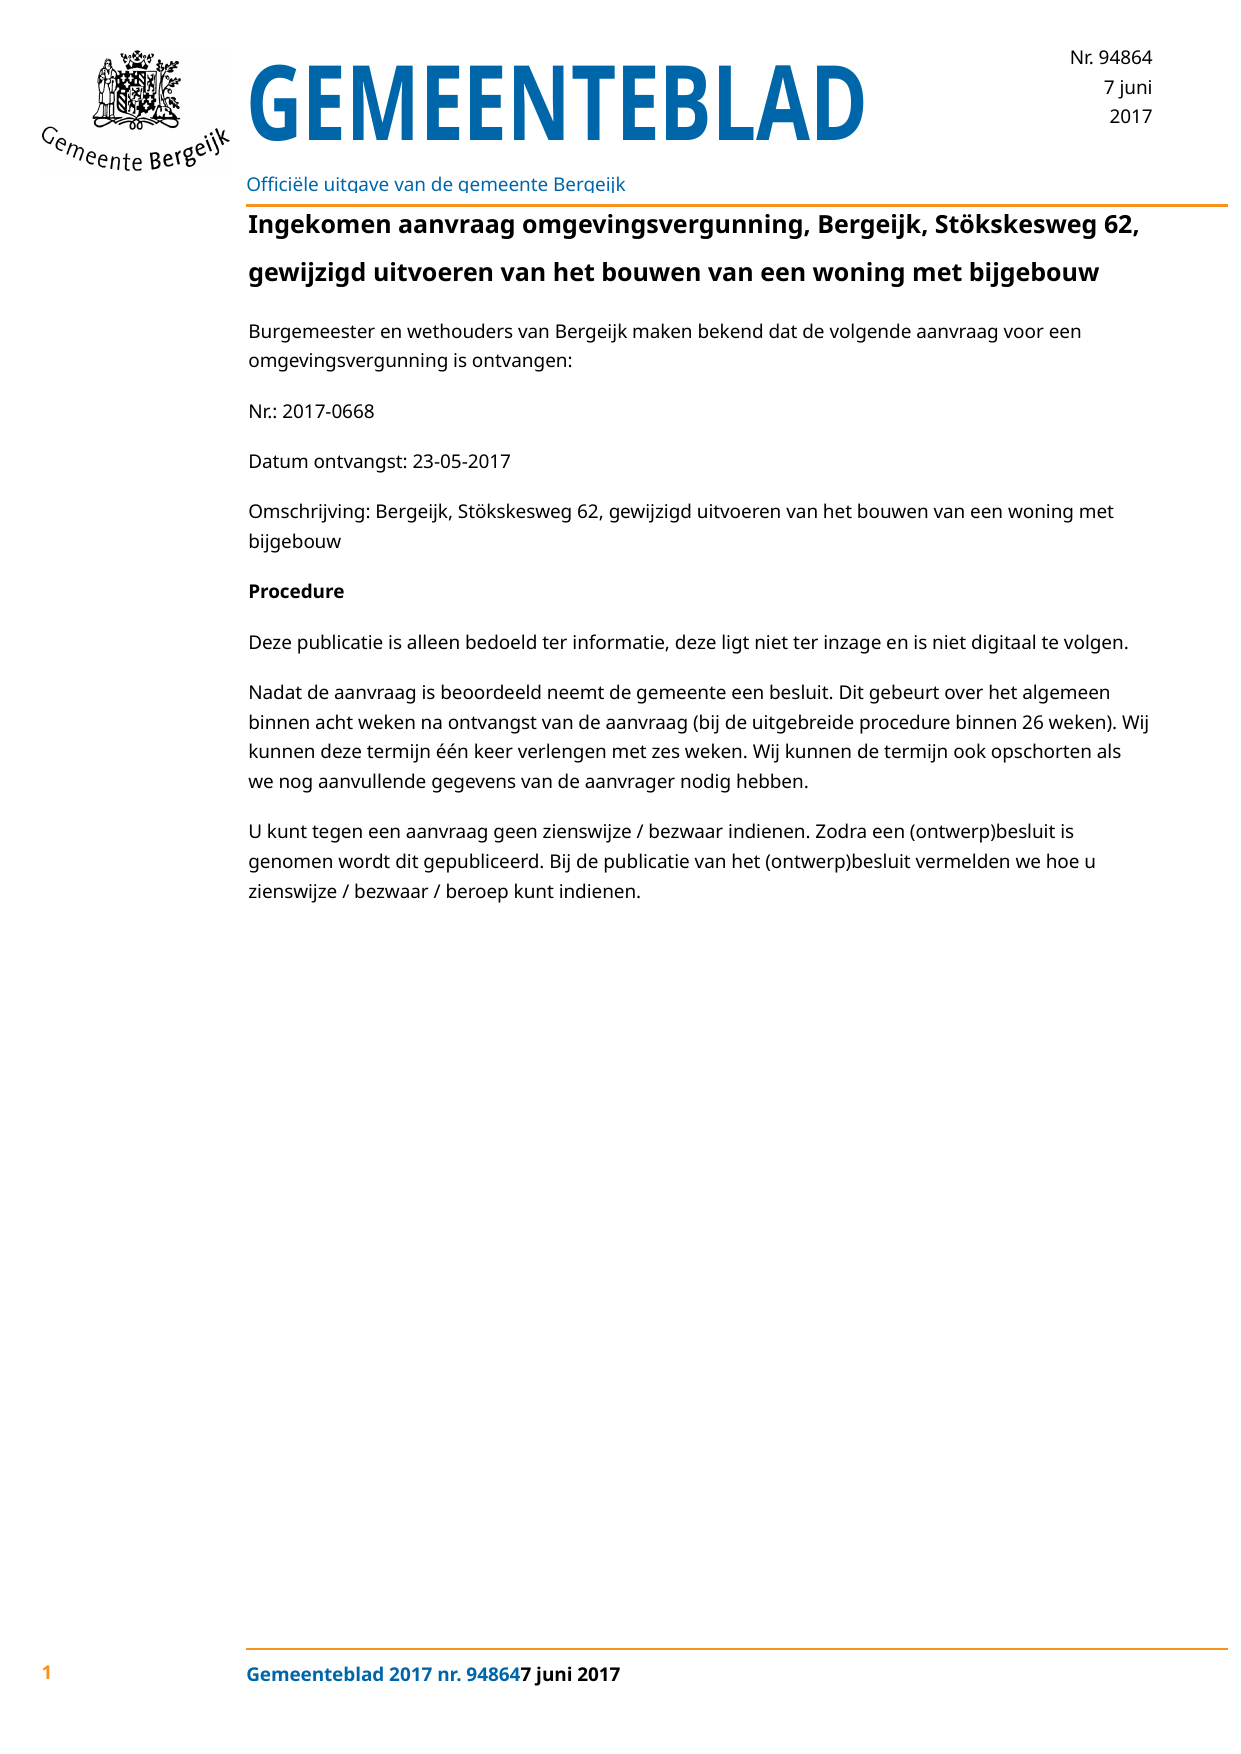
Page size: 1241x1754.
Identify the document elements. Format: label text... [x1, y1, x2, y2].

text Nr.: 2017-0668 [248, 398, 1152, 424]
text Datum ontvangst: 23-05-2017 [248, 448, 1152, 474]
text U kunt tegen een aanvraag geen zienswijze / bezwaar indienen. Zodra een (ontwerp)besluit is genomen wordt dit gepubliceerd. Bij de publicatie van het (ontwerp)besluit vermelden we hoe u zienswijze / bezwaar / beroep kunt indienen. [248, 819, 1152, 904]
text Burgemeester en wethouders van Bergeijk maken bekend dat de volgende aanvraag voor een omgevingsvergunning is ontvangen: [248, 318, 1152, 373]
text Deze publicatie is alleen bedoeld ter informatie, deze ligt niet ter inzage en is niet digitaal te volgen. [248, 629, 1152, 655]
text Procedure [248, 579, 1152, 604]
picture [41, 47, 231, 172]
text Nadat de aanvraag is beoordeeld neemt de gemeente een besluit. Dit gebeurt over het algemeen binnen acht weken na ontvangst van de aanvraag (bij de uitgebreide procedure binnen 26 weken). Wij kunnen deze termijn één keer verlengen met zes weken. Wij kunnen de termijn ook opschorten als we nog aanvullende gegevens van de aanvrager nodig hebben. [248, 679, 1152, 794]
text Ingekomen aanvraag omgevingsvergunning, Bergeijk, Stökskesweg 62, gewijzigd uitvoeren van het bouwen van een woning met bijgebouw [248, 207, 1152, 288]
text Omschrijving: Bergeijk, Stökskesweg 62, gewijzigd uitvoeren van het bouwen van een woning met bijgebouw [248, 499, 1152, 554]
